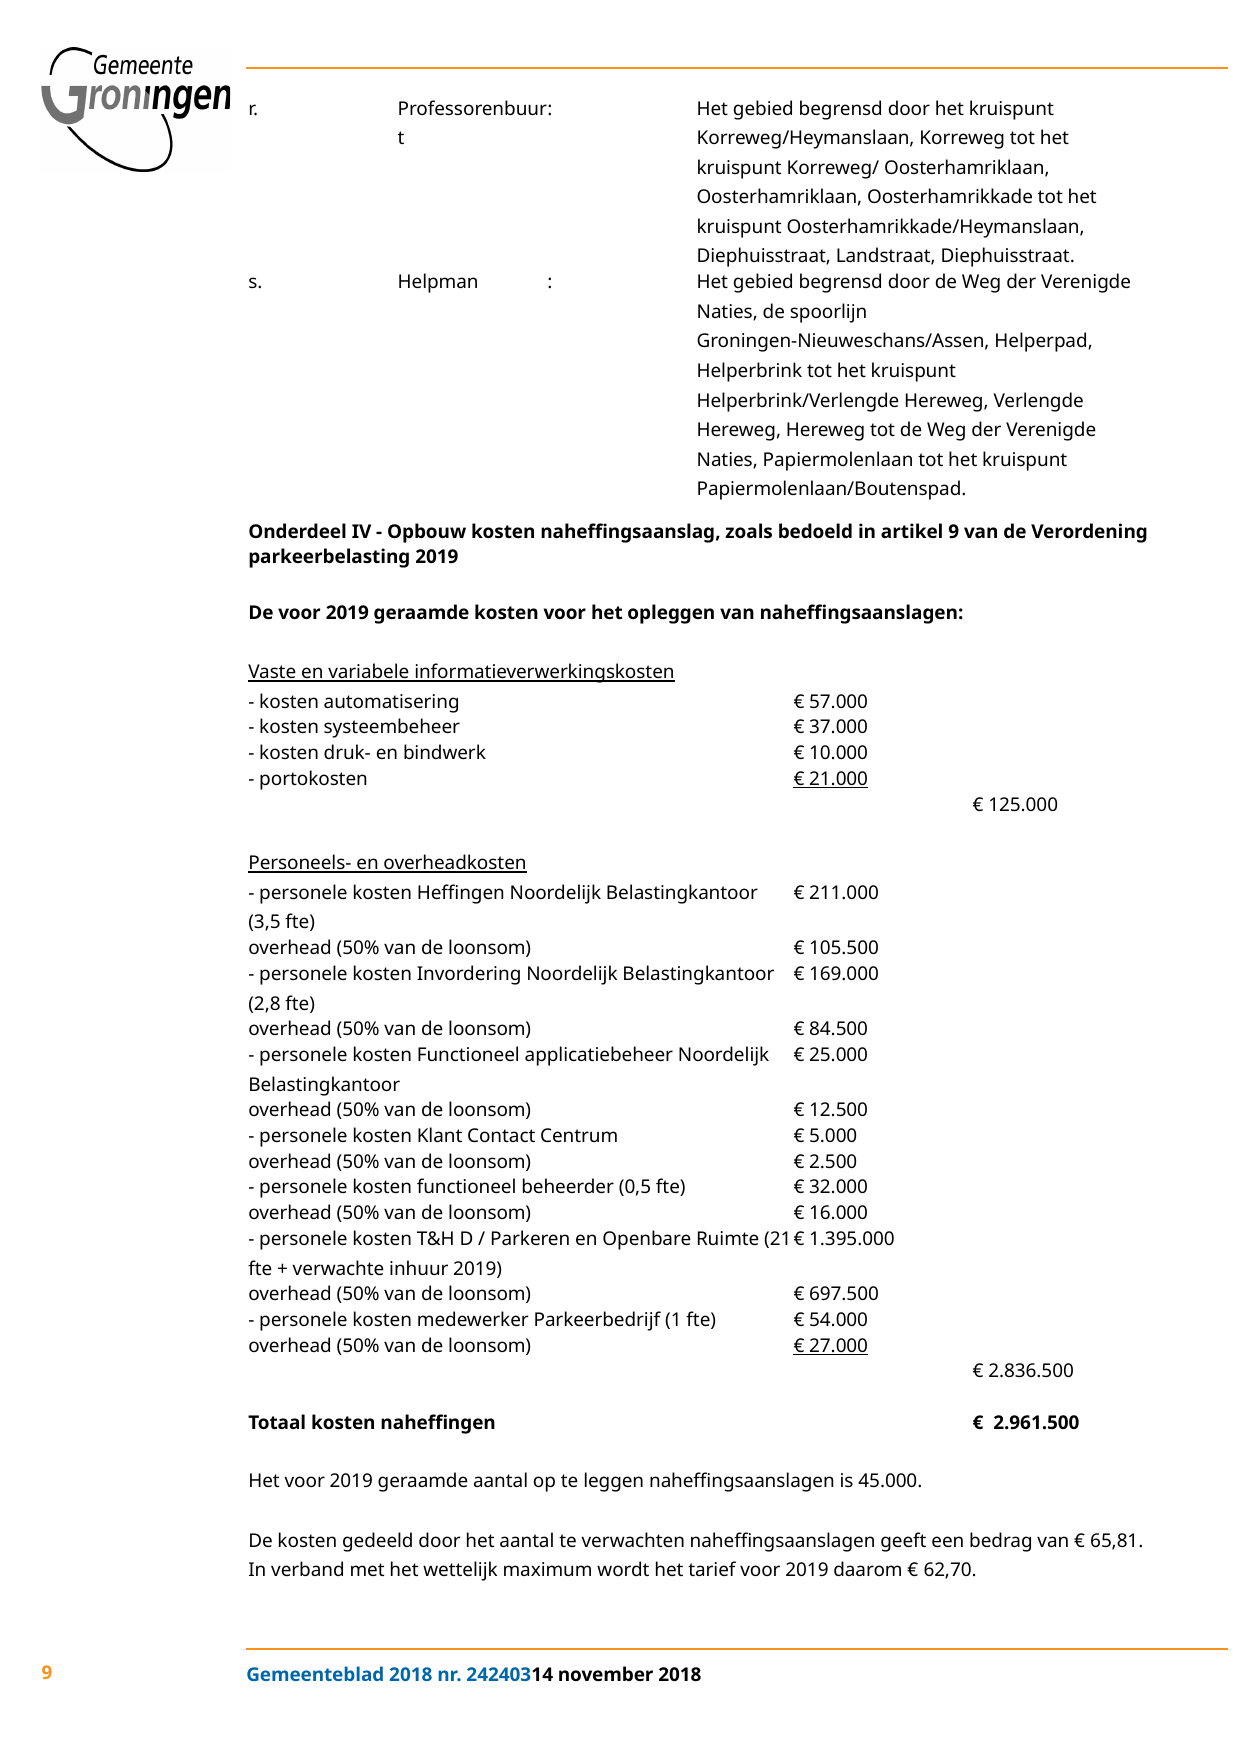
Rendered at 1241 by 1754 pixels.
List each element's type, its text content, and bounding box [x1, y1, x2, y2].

table_cell overhead (50% van de loonsom) [248, 1332, 793, 1358]
table_cell - personele kosten Invordering Noordelijk Belastingkantoor (2,8 fte) [248, 960, 793, 1015]
table_cell - personele kosten Functioneel applicatiebeheer Noordelijk Belastingkantoor [248, 1041, 793, 1096]
table_cell € 10.000 [793, 739, 972, 765]
table_cell [973, 765, 1152, 791]
table_cell € 37.000 [793, 714, 972, 739]
table_cell [973, 1041, 1152, 1096]
text Onderdeel IV - Opbouw kosten naheffingsaanslag, zoals bedoeld in artikel 9 van de Verordening parkeerbelasting 2019 [248, 518, 1152, 569]
table_cell [248, 791, 793, 817]
picture [41, 47, 231, 172]
table_cell € 25.000 [793, 1041, 972, 1096]
table_header € 57.000 [793, 688, 972, 714]
text De kosten gedeeld door het aantal te verwachten naheffingsaanslagen geeft een bedrag van € 65,81. In verband met het wettelijk maximum wordt het tarief voor 2019 daarom € 62,70. [248, 1527, 1152, 1582]
table_cell [793, 1358, 972, 1383]
table_cell Helpman [398, 269, 547, 501]
table_cell [973, 1148, 1152, 1174]
table_cell € 169.000 [793, 960, 972, 1015]
text Personeels- en overheadkosten [248, 849, 1152, 875]
table_cell € 21.000 [793, 765, 972, 791]
table_cell r. [248, 95, 397, 268]
table_cell overhead (50% van de loonsom) [248, 1015, 793, 1041]
table_cell : [547, 95, 696, 268]
table_cell - personele kosten T&H D / Parkeren en Openbare Ruimte (21 fte + verwachte inhuur 2019) [248, 1225, 793, 1280]
table_cell [793, 1409, 972, 1435]
table_cell [973, 739, 1152, 765]
table_cell [248, 1383, 793, 1409]
text De voor 2019 geraamde kosten voor het opleggen van naheffingsaanslagen: [248, 599, 1152, 625]
table_cell [973, 714, 1152, 739]
table_cell overhead (50% van de loonsom) [248, 934, 793, 960]
table_cell € 697.500 [793, 1280, 972, 1306]
table_cell - portokosten [248, 765, 793, 791]
table_header - kosten automatisering [248, 688, 793, 714]
table_cell [793, 1383, 972, 1409]
table_cell Totaal kosten naheffingen [248, 1409, 793, 1435]
table_cell [248, 1358, 793, 1383]
table_cell - kosten druk- en bindwerk [248, 739, 793, 765]
table_cell € 2.500 [793, 1148, 972, 1174]
table_cell € 12.500 [793, 1096, 972, 1122]
table_cell [973, 960, 1152, 1015]
table_cell € 1.395.000 [793, 1225, 972, 1280]
table_cell € 84.500 [793, 1015, 972, 1041]
table_cell overhead (50% van de loonsom) [248, 1096, 793, 1122]
table_cell € 54.000 [793, 1306, 972, 1332]
table_cell € 32.000 [793, 1174, 972, 1199]
table_cell [973, 1306, 1152, 1332]
table_cell € 105.500 [793, 934, 972, 960]
table_cell Professorenbuurt [398, 95, 547, 268]
table_cell - kosten systeembeheer [248, 714, 793, 739]
text Vaste en variabele informatieverwerkingskosten [248, 658, 1152, 684]
table_cell Het gebied begrensd door de Weg der Verenigde Naties, de spoorlijn Groningen-Nieuweschans/Assen, Helperpad, Helperbrink tot het kruispunt Helperbrink/Verlengde Hereweg, Verlengde Hereweg, Hereweg tot de Weg der Verenigde Naties, Papiermolenlaan tot het kruispunt Papiermolenlaan/Boutenspad. [696, 269, 1152, 501]
table_cell [973, 1332, 1152, 1358]
table_header - personele kosten Heffingen Noordelijk Belastingkantoor (3,5 fte) [248, 879, 793, 934]
table_cell [973, 1199, 1152, 1225]
table_cell [973, 1225, 1152, 1280]
table_cell : [547, 269, 696, 501]
table_cell [793, 791, 972, 817]
table_cell [973, 1096, 1152, 1122]
table_cell [973, 1383, 1152, 1409]
table_header [973, 688, 1152, 714]
table_cell € 27.000 [793, 1332, 972, 1358]
table_cell - personele kosten functioneel beheerder (0,5 fte) [248, 1174, 793, 1199]
table_cell [973, 1174, 1152, 1199]
table_header € 211.000 [793, 879, 972, 934]
table_cell [973, 1015, 1152, 1041]
table_cell overhead (50% van de loonsom) [248, 1280, 793, 1306]
table_cell - personele kosten medewerker Parkeerbedrijf (1 fte) [248, 1306, 793, 1332]
table_cell [973, 1122, 1152, 1148]
table_cell € 2.961.500 [973, 1409, 1152, 1435]
table_cell overhead (50% van de loonsom) [248, 1199, 793, 1225]
table_cell - personele kosten Klant Contact Centrum [248, 1122, 793, 1148]
table_cell [973, 1280, 1152, 1306]
text Het voor 2019 geraamde aantal op te leggen naheffingsaanslagen is 45.000. [248, 1468, 1152, 1493]
table_cell € 5.000 [793, 1122, 972, 1148]
table_cell [973, 934, 1152, 960]
table_cell € 2.836.500 [973, 1358, 1152, 1383]
table_cell € 16.000 [793, 1199, 972, 1225]
table_cell s. [248, 269, 397, 501]
table_cell € 125.000 [973, 791, 1152, 817]
table_cell overhead (50% van de loonsom) [248, 1148, 793, 1174]
table_header [973, 879, 1152, 934]
table_cell Het gebied begrensd door het kruispunt Korreweg/Heymanslaan, Korreweg tot het kruispunt Korreweg/ Oosterhamriklaan, Oosterhamriklaan, Oosterhamrikkade tot het kruispunt Oosterhamrikkade/Heymanslaan, Diephuisstraat, Landstraat, Diephuisstraat. [696, 95, 1152, 268]
